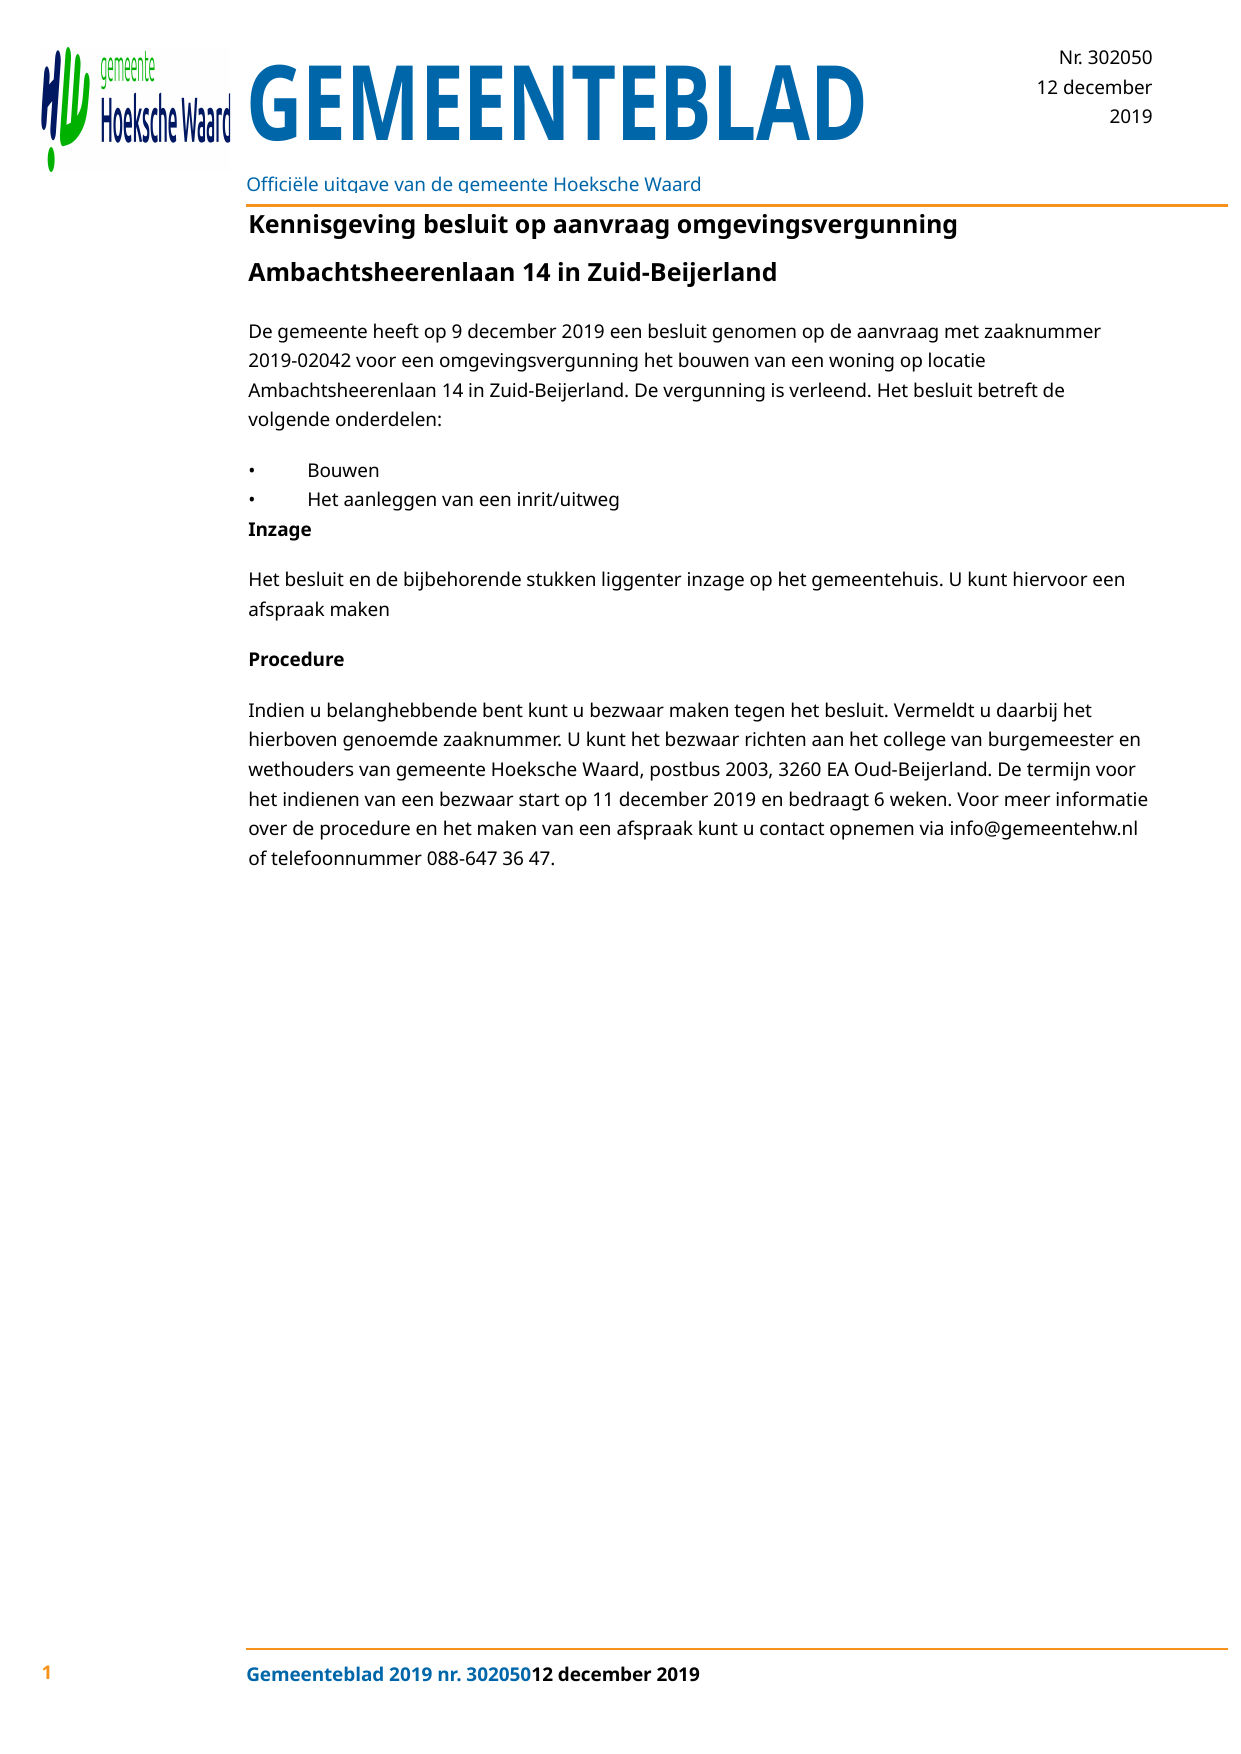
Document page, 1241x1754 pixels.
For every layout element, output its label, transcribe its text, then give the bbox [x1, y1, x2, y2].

list Het aanleggen van een inrit/uitweg [248, 487, 1152, 512]
text Kennisgeving besluit op aanvraag omgevingsvergunning Ambachtsheerenlaan 14 in Zuid-Beijerland [248, 207, 1152, 288]
text Indien u belanghebbende bent kunt u bezwaar maken tegen het besluit. Vermeldt u daarbij het hierboven genoemde zaaknummer. U kunt het bezwaar richten aan het college van burgemeester en wethouders van gemeente Hoeksche Waard, postbus 2003, 3260 EA Oud-Beijerland. De termijn voor het indienen van een bezwaar start op 11 december 2019 en bedraagt 6 weken. Voor meer informatie over de procedure en het maken van een afspraak kunt u contact opnemen via info@gemeentehw.nl of telefoonnummer 088-647 36 47. [248, 697, 1152, 871]
text Het besluit en de bijbehorende stukken liggenter inzage op het gemeentehuis. U kunt hiervoor een afspraak maken [248, 567, 1152, 622]
list Bouwen [248, 457, 1152, 483]
text De gemeente heeft op 9 december 2019 een besluit genomen op de aanvraag met zaaknummer 2019-02042 voor een omgevingsvergunning het bouwen van een woning op locatie Ambachtsheerenlaan 14 in Zuid-Beijerland. De vergunning is verleend. Het besluit betreft de volgende onderdelen: [248, 318, 1152, 432]
text Procedure [248, 647, 1152, 672]
text Inzage [248, 516, 1152, 542]
picture [41, 47, 231, 172]
